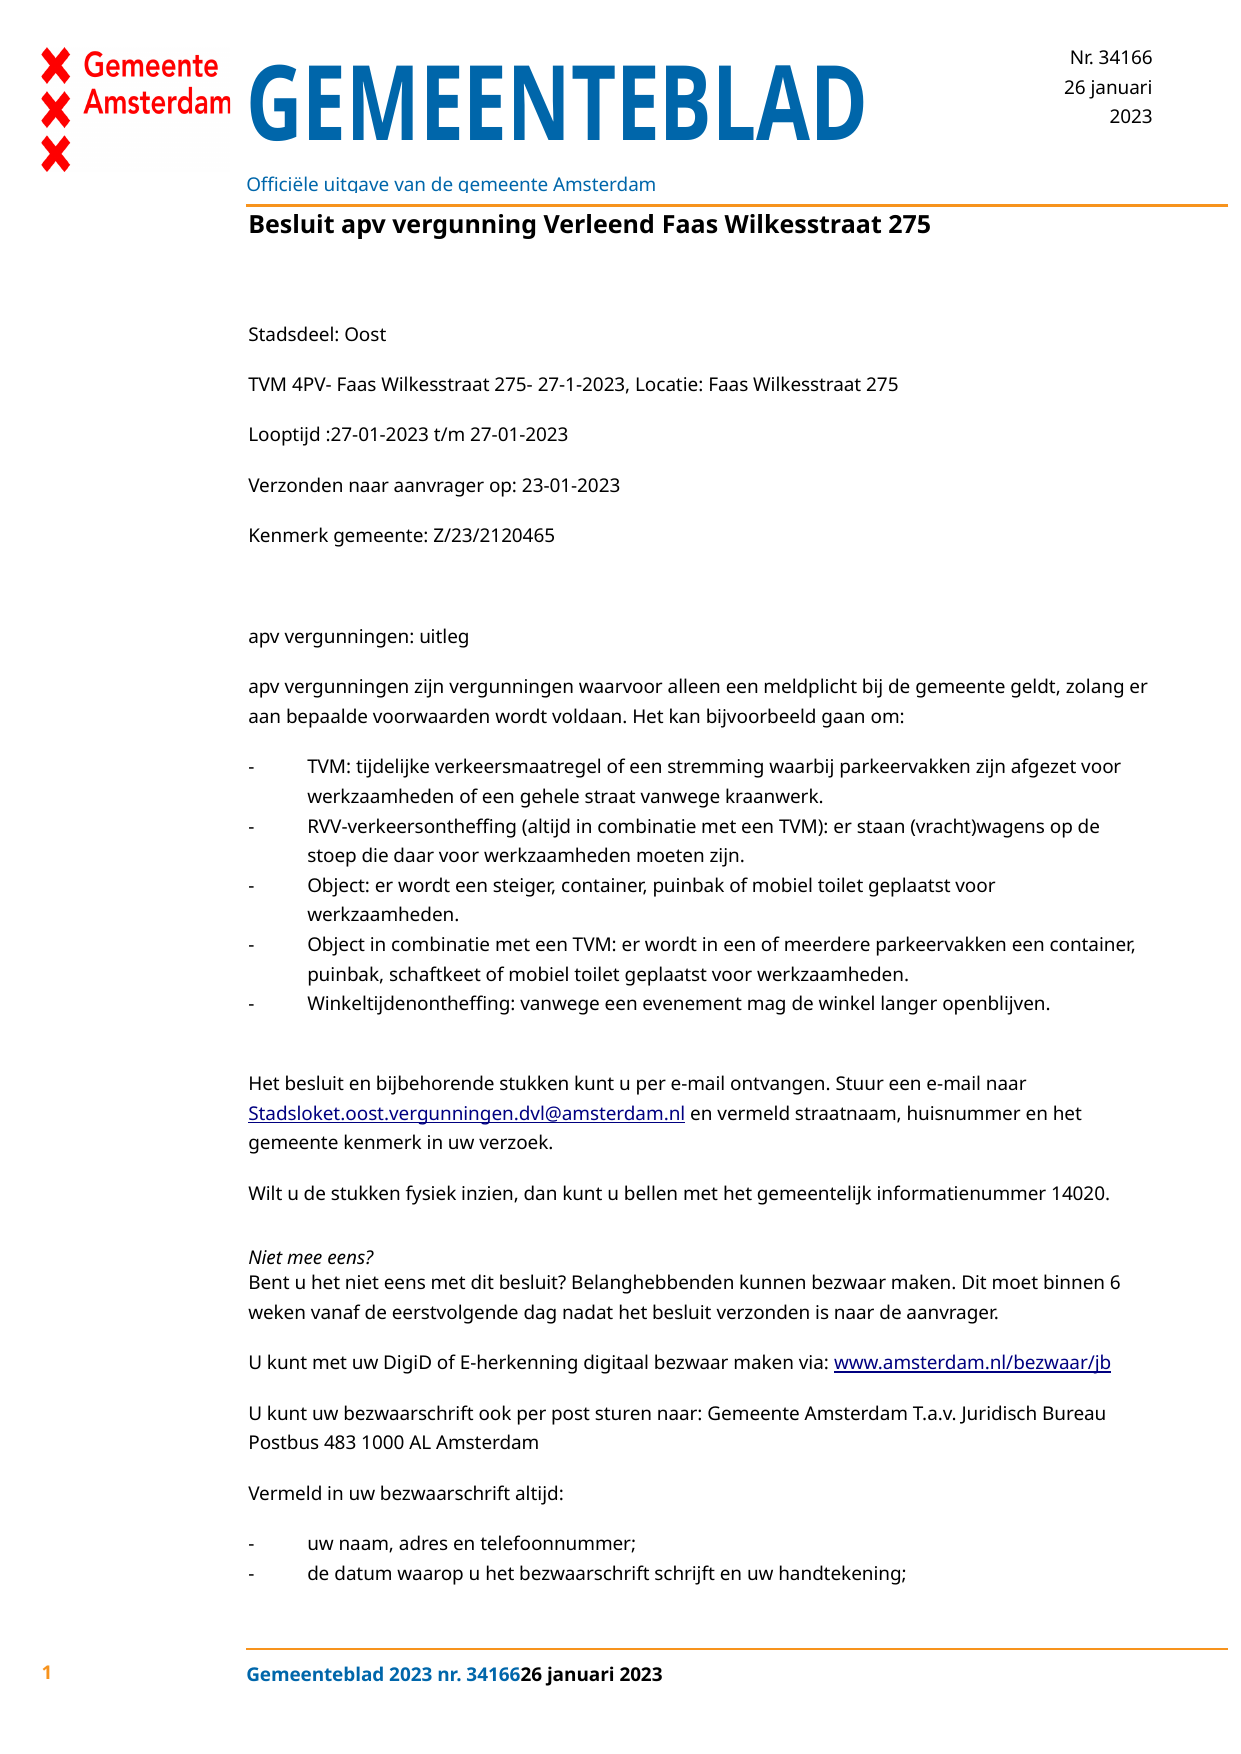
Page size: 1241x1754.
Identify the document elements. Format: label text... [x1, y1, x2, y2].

text apv vergunningen zijn vergunningen waarvoor alleen een meldplicht bij de gemeente geldt, zolang er aan bepaalde voorwaarden wordt voldaan. Het kan bijvoorbeeld gaan om: [248, 674, 1152, 729]
text Kenmerk gemeente: Z/23/2120465 [248, 522, 1152, 548]
list TVM: tijdelijke verkeersmaatregel of een stremming waarbij parkeervakken zijn afgezet voor werkzaamheden of een gehele straat vanwege kraanwerk. [248, 754, 1152, 809]
text Niet mee eens? [248, 1244, 1152, 1269]
text U kunt uw bezwaarschrift ook per post sturen naar: Gemeente Amsterdam T.a.v. Juridisch Bureau Postbus 483 1000 AL Amsterdam [248, 1400, 1152, 1455]
list de datum waarop u het bezwaarschrift schrijft en uw handtekening; [248, 1560, 1152, 1586]
text Vermeld in uw bezwaarschrift altijd: [248, 1480, 1152, 1506]
text apv vergunningen: uitleg [248, 623, 1152, 649]
list uw naam, adres en telefoonnummer; [248, 1530, 1152, 1556]
text Stadsdeel: Oost [248, 321, 1152, 346]
text Wilt u de stukken fysiek inzien, dan kunt u bellen met het gemeentelijk informatienummer 14020. [248, 1180, 1152, 1206]
text TVM 4PV- Faas Wilkesstraat 275- 27-1-2023, Locatie: Faas Wilkesstraat 275 [248, 371, 1152, 397]
text Looptijd :27-01-2023 t/m 27-01-2023 [248, 422, 1152, 447]
list Object: er wordt een steiger, container, puinbak of mobiel toilet geplaatst voor werkzaamheden. [248, 872, 1152, 927]
text Verzonden naar aanvrager op: 23-01-2023 [248, 472, 1152, 498]
list Winkeltijdenontheffing: vanwege een evenement mag de winkel langer openblijven. [248, 990, 1152, 1016]
text Het besluit en bijbehorende stukken kunt u per e-mail ontvangen. Stuur een e-mail naar Stadsloket.oost.vergunningen.dvl@amsterdam.nl en vermeld straatnaam, huisnummer en het gemeente kenmerk in uw verzoek. [248, 1070, 1152, 1155]
text Besluit apv vergunning Verleend Faas Wilkesstraat 275 [248, 207, 1152, 241]
picture [41, 47, 231, 172]
list Object in combinatie met een TVM: er wordt in een of meerdere parkeervakken een container, puinbak, schaftkeet of mobiel toilet geplaatst voor werkzaamheden. [248, 931, 1152, 986]
list RVV-verkeersontheffing (altijd in combinatie met een TVM): er staan (vracht)wagens op de stoep die daar voor werkzaamheden moeten zijn. [248, 813, 1152, 868]
text U kunt met uw DigiD of E-herkenning digitaal bezwaar maken via: www.amsterdam.nl/bezwaar/jb [248, 1349, 1152, 1375]
text Bent u het niet eens met dit besluit? Belanghebbenden kunnen bezwaar maken. Dit moet binnen 6 weken vanaf de eerstvolgende dag nadat het besluit verzonden is naar de aanvrager. [248, 1269, 1152, 1325]
